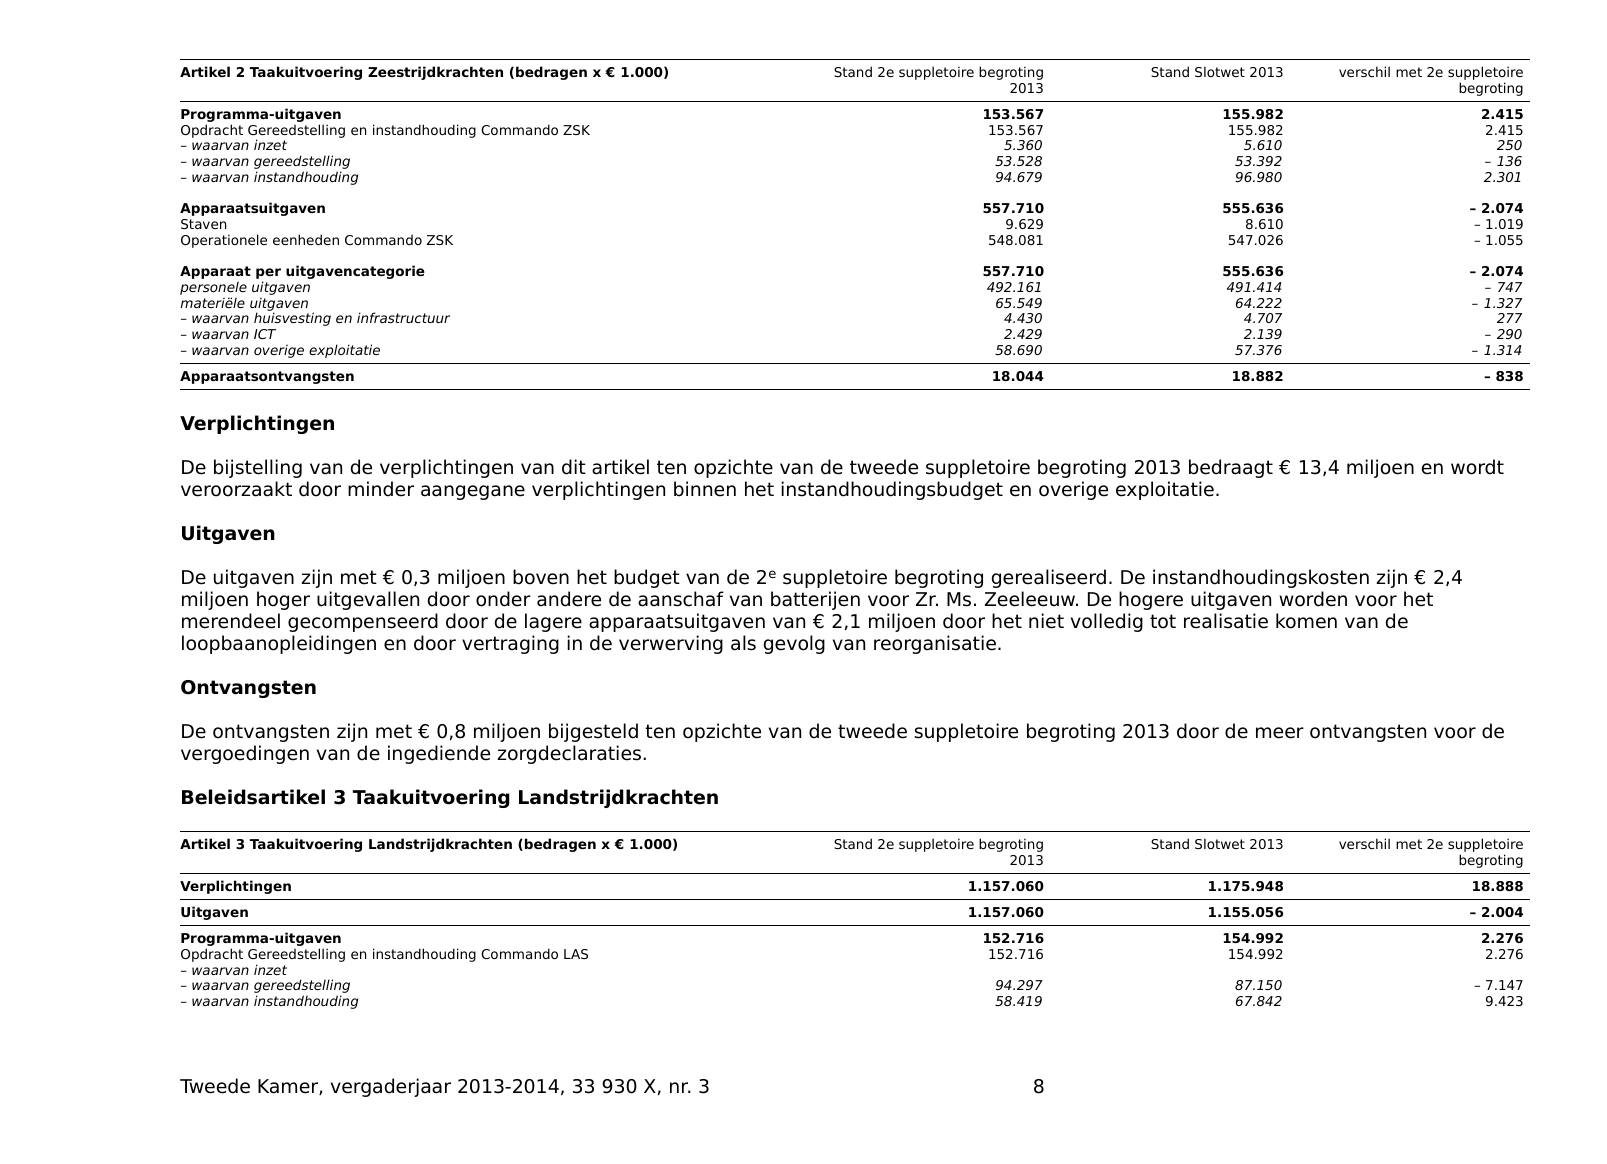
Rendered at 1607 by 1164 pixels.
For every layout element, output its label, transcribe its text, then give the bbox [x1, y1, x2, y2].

table_cell 154.992 [1050, 947, 1289, 962]
table_cell [1290, 963, 1529, 978]
table_cell – 747 [1290, 280, 1529, 295]
table_cell – 2.004 [1290, 900, 1529, 925]
table_cell 557.710 [810, 201, 1050, 217]
table_cell Operationele eenheden Commando ZSK [180, 233, 810, 248]
text De bijstelling van de verplichtingen van dit artikel ten opzichte van de tweede suppletoire begroting 2013 bedraagt € 13,4 miljoen en wordt veroorzaakt door minder aangegane verplichtingen binnen het instandhoudingsbudget en overige exploitatie. [180, 457, 1529, 501]
table_cell – waarvan huisvesting en infrastructuur [180, 311, 810, 327]
table_cell Apparaatsuitgaven [180, 201, 810, 217]
table_cell 1.157.060 [810, 874, 1050, 899]
subtitle Beleidsartikel 3 Taakuitvoering Landstrijdkrachten [180, 787, 1529, 809]
table_cell [1290, 1010, 1529, 1025]
table_cell [810, 1010, 1050, 1025]
table_cell Apparaatsontvangsten [180, 364, 810, 389]
table_cell Programma-uitgaven [180, 102, 810, 122]
table_cell – 2.074 [1290, 264, 1529, 280]
table_cell 67.842 [1050, 994, 1289, 1010]
text De ontvangsten zijn met € 0,8 miljoen bijgesteld ten opzichte van de tweede suppletoire begroting 2013 door de meer ontvangsten voor de vergoedingen van de ingediende zorgdeclaraties. [180, 721, 1529, 765]
table_cell Staven [180, 217, 810, 232]
table_cell 155.982 [1050, 123, 1289, 138]
table_cell – waarvan inzet [180, 963, 810, 978]
table_cell 96.980 [1050, 170, 1289, 185]
table_cell [1050, 248, 1289, 264]
table_cell – 1.055 [1290, 233, 1529, 248]
table_cell [1290, 185, 1529, 201]
subtitle Uitgaven [180, 523, 1529, 545]
table_cell [810, 248, 1050, 264]
table_cell 9.423 [1290, 994, 1529, 1010]
table_cell 547.026 [1050, 233, 1289, 248]
table_cell 1.155.056 [1050, 900, 1289, 925]
table_cell 57.376 [1050, 343, 1289, 363]
table_cell [180, 1010, 810, 1025]
table_cell 5.360 [810, 138, 1050, 154]
table_cell 87.150 [1050, 978, 1289, 994]
table_cell 2.139 [1050, 327, 1289, 343]
table_cell 2.415 [1290, 123, 1529, 138]
table_cell [810, 185, 1050, 201]
table_cell [180, 185, 810, 201]
table_cell 4.430 [810, 311, 1050, 327]
table_cell [1290, 248, 1529, 264]
subtitle Ontvangsten [180, 677, 1529, 699]
table_cell 2.301 [1290, 170, 1529, 185]
table_cell Uitgaven [180, 900, 810, 925]
table_header Stand 2e suppletoire begroting 2013 [810, 60, 1050, 101]
table_cell – 1.019 [1290, 217, 1529, 232]
table_cell Opdracht Gereedstelling en instandhouding Commando ZSK [180, 123, 810, 138]
table_header verschil met 2e suppletoire begroting [1290, 60, 1529, 101]
table_cell 94.679 [810, 170, 1050, 185]
table_cell 152.716 [810, 926, 1050, 947]
table_cell 53.528 [810, 154, 1050, 169]
table_cell 18.044 [810, 364, 1050, 389]
table_cell 64.222 [1050, 295, 1289, 311]
table_cell – waarvan ICT [180, 327, 810, 343]
table_cell 154.992 [1050, 926, 1289, 947]
table_cell 58.690 [810, 343, 1050, 363]
table_cell – waarvan overige exploitatie [180, 343, 810, 363]
table_cell – 2.074 [1290, 201, 1529, 217]
table_cell – 1.314 [1290, 343, 1529, 363]
table_cell 2.276 [1290, 947, 1529, 962]
table_cell 548.081 [810, 233, 1050, 248]
table_cell Programma-uitgaven [180, 926, 810, 947]
table_cell 555.636 [1050, 264, 1289, 280]
table_cell 65.549 [810, 295, 1050, 311]
table_header Artikel 3 Taakuitvoering Landstrijdkrachten (bedragen x € 1.000) [180, 832, 810, 873]
table_header Stand 2e suppletoire begroting 2013 [810, 832, 1050, 873]
table_cell [1050, 963, 1289, 978]
table_cell 557.710 [810, 264, 1050, 280]
table_cell – waarvan instandhouding [180, 170, 810, 185]
table_cell Opdracht Gereedstelling en instandhouding Commando LAS [180, 947, 810, 962]
table_cell 18.882 [1050, 364, 1289, 389]
table_cell personele uitgaven [180, 280, 810, 295]
table_cell – 136 [1290, 154, 1529, 169]
table_cell 250 [1290, 138, 1529, 154]
table_cell 555.636 [1050, 201, 1289, 217]
table_cell – 1.327 [1290, 295, 1529, 311]
table_cell 8.610 [1050, 217, 1289, 232]
table_cell Apparaat per uitgavencategorie [180, 264, 810, 280]
table_cell 1.157.060 [810, 900, 1050, 925]
table_cell 153.567 [810, 102, 1050, 122]
table_cell – 838 [1290, 364, 1529, 389]
table_cell – waarvan gereedstelling [180, 978, 810, 994]
table_cell – waarvan gereedstelling [180, 154, 810, 169]
table_cell 58.419 [810, 994, 1050, 1010]
table_cell 491.414 [1050, 280, 1289, 295]
text De uitgaven zijn met € 0,3 miljoen boven het budget van de 2e suppletoire begroting gerealiseerd. De instandhoudingskosten zijn € 2,4 miljoen hoger uitgevallen door onder andere de aanschaf van batterijen voor Zr. Ms. Zeeleeuw. De hogere uitgaven worden voor het merendeel gecompenseerd door de lagere apparaatsuitgaven van € 2,1 miljoen door het niet volledig tot realisatie komen van de loopbaanopleidingen en door vertraging in de verwerving als gevolg van reorganisatie. [180, 567, 1529, 655]
table_cell materiële uitgaven [180, 295, 810, 311]
table_cell [1050, 185, 1289, 201]
subtitle Verplichtingen [180, 412, 1529, 434]
table_cell 2.276 [1290, 926, 1529, 947]
table_cell [810, 963, 1050, 978]
table_cell [1050, 1010, 1289, 1025]
table_cell 53.392 [1050, 154, 1289, 169]
table_cell 492.161 [810, 280, 1050, 295]
table_cell 2.415 [1290, 102, 1529, 122]
table_cell – waarvan inzet [180, 138, 810, 154]
table_cell 155.982 [1050, 102, 1289, 122]
table_header Stand Slotwet 2013 [1050, 60, 1289, 101]
table_cell – 7.147 [1290, 978, 1529, 994]
table_cell 5.610 [1050, 138, 1289, 154]
table_header verschil met 2e suppletoire begroting [1290, 832, 1529, 873]
table_cell 2.429 [810, 327, 1050, 343]
table_header Stand Slotwet 2013 [1050, 832, 1289, 873]
table_cell – waarvan instandhouding [180, 994, 810, 1010]
table_cell 4.707 [1050, 311, 1289, 327]
table_cell – 290 [1290, 327, 1529, 343]
table_cell 18.888 [1290, 874, 1529, 899]
table_cell 277 [1290, 311, 1529, 327]
table_cell 1.175.948 [1050, 874, 1289, 899]
table_cell Verplichtingen [180, 874, 810, 899]
table_cell 9.629 [810, 217, 1050, 232]
table_cell 94.297 [810, 978, 1050, 994]
table_cell 152.716 [810, 947, 1050, 962]
table_header Artikel 2 Taakuitvoering Zeestrijdkrachten (bedragen x € 1.000) [180, 60, 810, 101]
table_cell 153.567 [810, 123, 1050, 138]
table_cell [180, 248, 810, 264]
